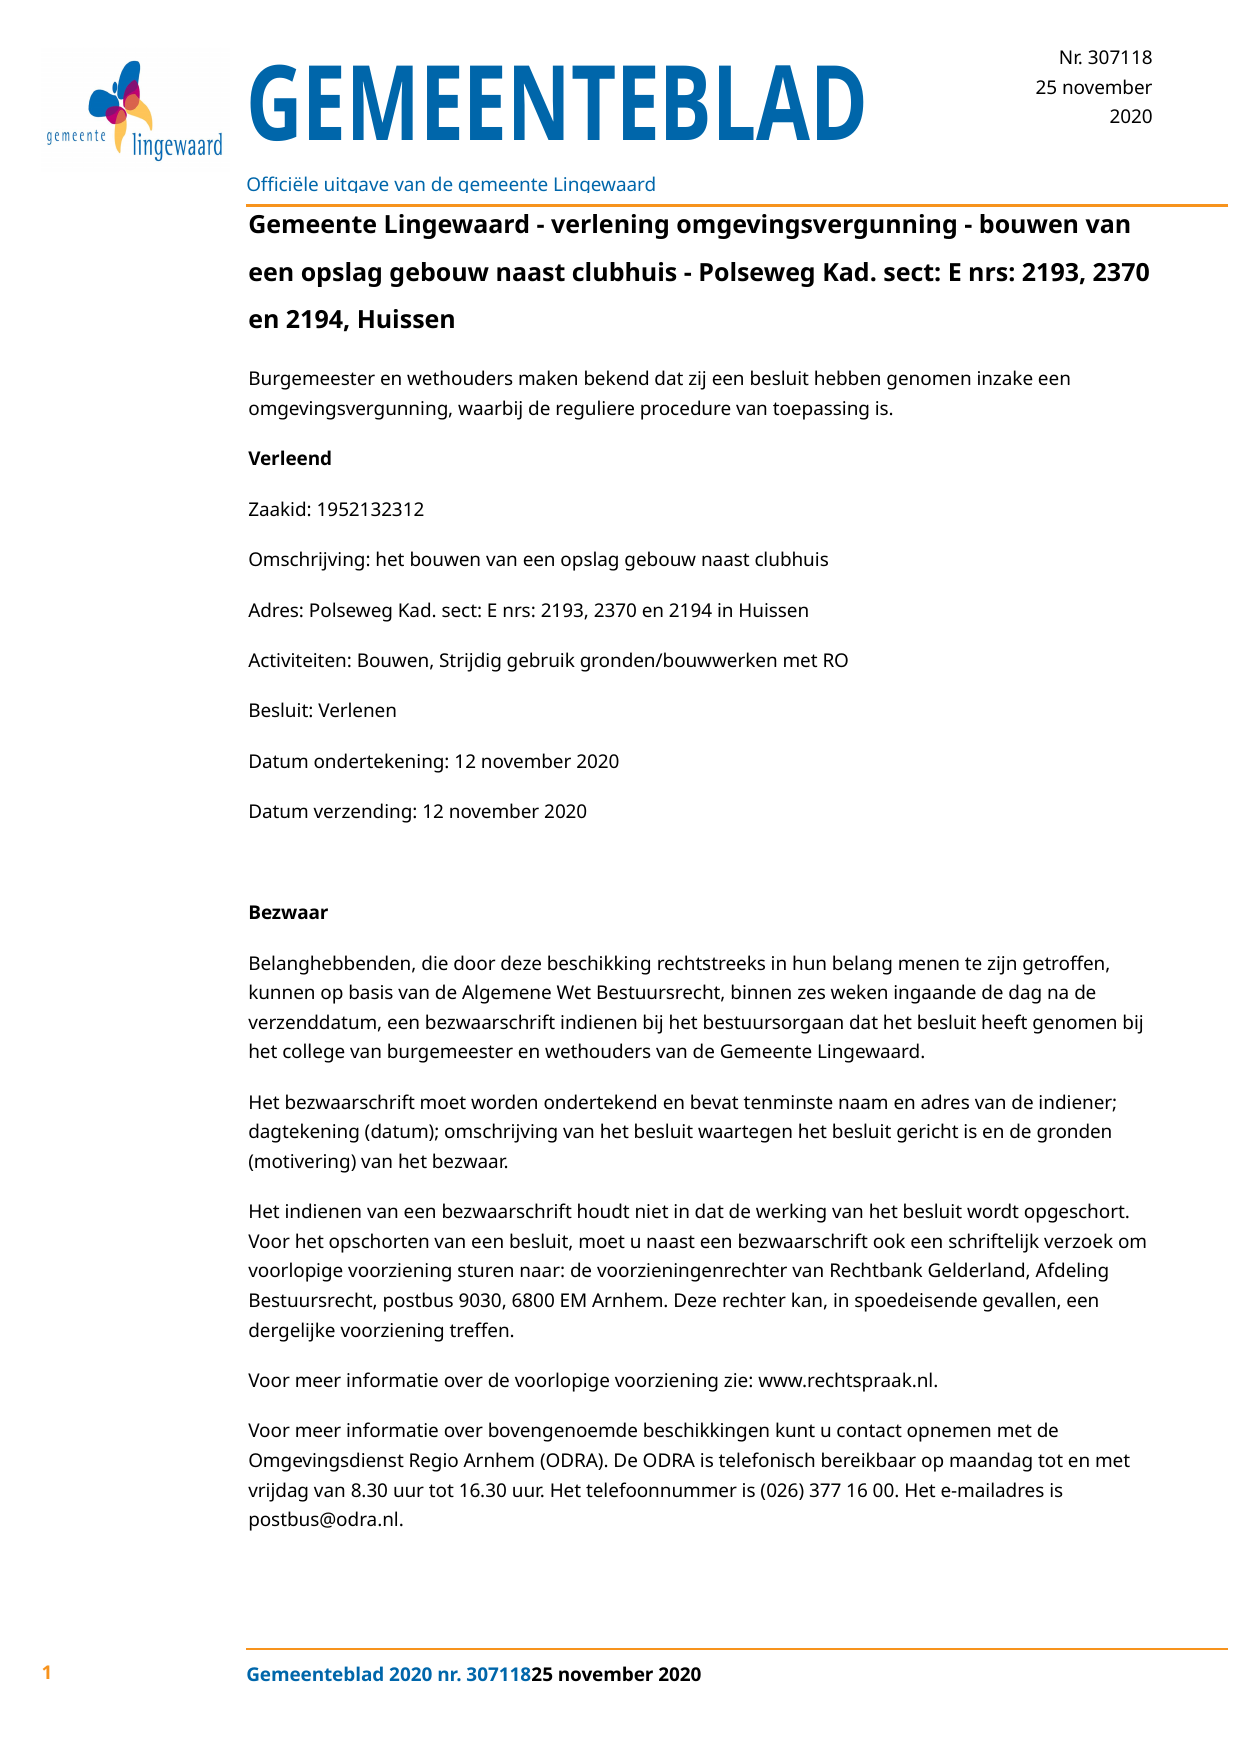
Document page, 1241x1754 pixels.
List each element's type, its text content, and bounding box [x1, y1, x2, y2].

text Datum verzending: 12 november 2020 [248, 798, 1152, 824]
text Voor meer informatie over bovengenoemde beschikkingen kunt u contact opnemen met de Omgevingsdienst Regio Arnhem (ODRA). De ODRA is telefonisch bereikbaar op maandag tot en met vrijdag van 8.30 uur tot 16.30 uur. Het telefoonnummer is (026) 377 16 00. Het e-mailadres is postbus@odra.nl. [248, 1418, 1152, 1532]
picture [41, 47, 231, 172]
text Omschrijving: het bouwen van een opslag gebouw naast clubhuis [248, 546, 1152, 572]
text Gemeente Lingewaard - verlening omgevingsvergunning - bouwen van een opslag gebouw naast clubhuis - Polseweg Kad. sect: E nrs: 2193, 2370 en 2194, Huissen [248, 207, 1152, 336]
text Besluit: Verlenen [248, 698, 1152, 723]
text Voor meer informatie over de voorlopige voorziening zie: www.rechtspraak.nl. [248, 1367, 1152, 1393]
text Bezwaar [248, 899, 1152, 925]
text Datum ondertekening: 12 november 2020 [248, 748, 1152, 774]
text Het indienen van een bezwaarschrift houdt niet in dat de werking van het besluit wordt opgeschort. Voor het opschorten van een besluit, moet u naast een bezwaarschrift ook een schriftelijk verzoek om voorlopige voorziening sturen naar: de voorzieningenrechter van Rechtbank Gelderland, Afdeling Bestuursrecht, postbus 9030, 6800 EM Arnhem. Deze rechter kan, in spoedeisende gevallen, een dergelijke voorziening treffen. [248, 1198, 1152, 1342]
text Belanghebbenden, die door deze beschikking rechtstreeks in hun belang menen te zijn getroffen, kunnen op basis van de Algemene Wet Bestuursrecht, binnen zes weken ingaande de dag na de verzenddatum, een bezwaarschrift indienen bij het bestuursorgaan dat het besluit heeft genomen bij het college van burgemeester en wethouders van de Gemeente Lingewaard. [248, 950, 1152, 1064]
text Burgemeester en wethouders maken bekend dat zij een besluit hebben genomen inzake een omgevingsvergunning, waarbij de reguliere procedure van toepassing is. [248, 366, 1152, 421]
text Verleend [248, 446, 1152, 471]
text Adres: Polseweg Kad. sect: E nrs: 2193, 2370 en 2194 in Huissen [248, 597, 1152, 622]
text Zaakid: 1952132312 [248, 496, 1152, 522]
text Activiteiten: Bouwen, Strijdig gebruik gronden/bouwwerken met RO [248, 647, 1152, 673]
text Het bezwaarschrift moet worden ondertekend en bevat tenminste naam en adres van de indiener; dagtekening (datum); omschrijving van het besluit waartegen het besluit gericht is en de gronden (motivering) van het bezwaar. [248, 1089, 1152, 1174]
